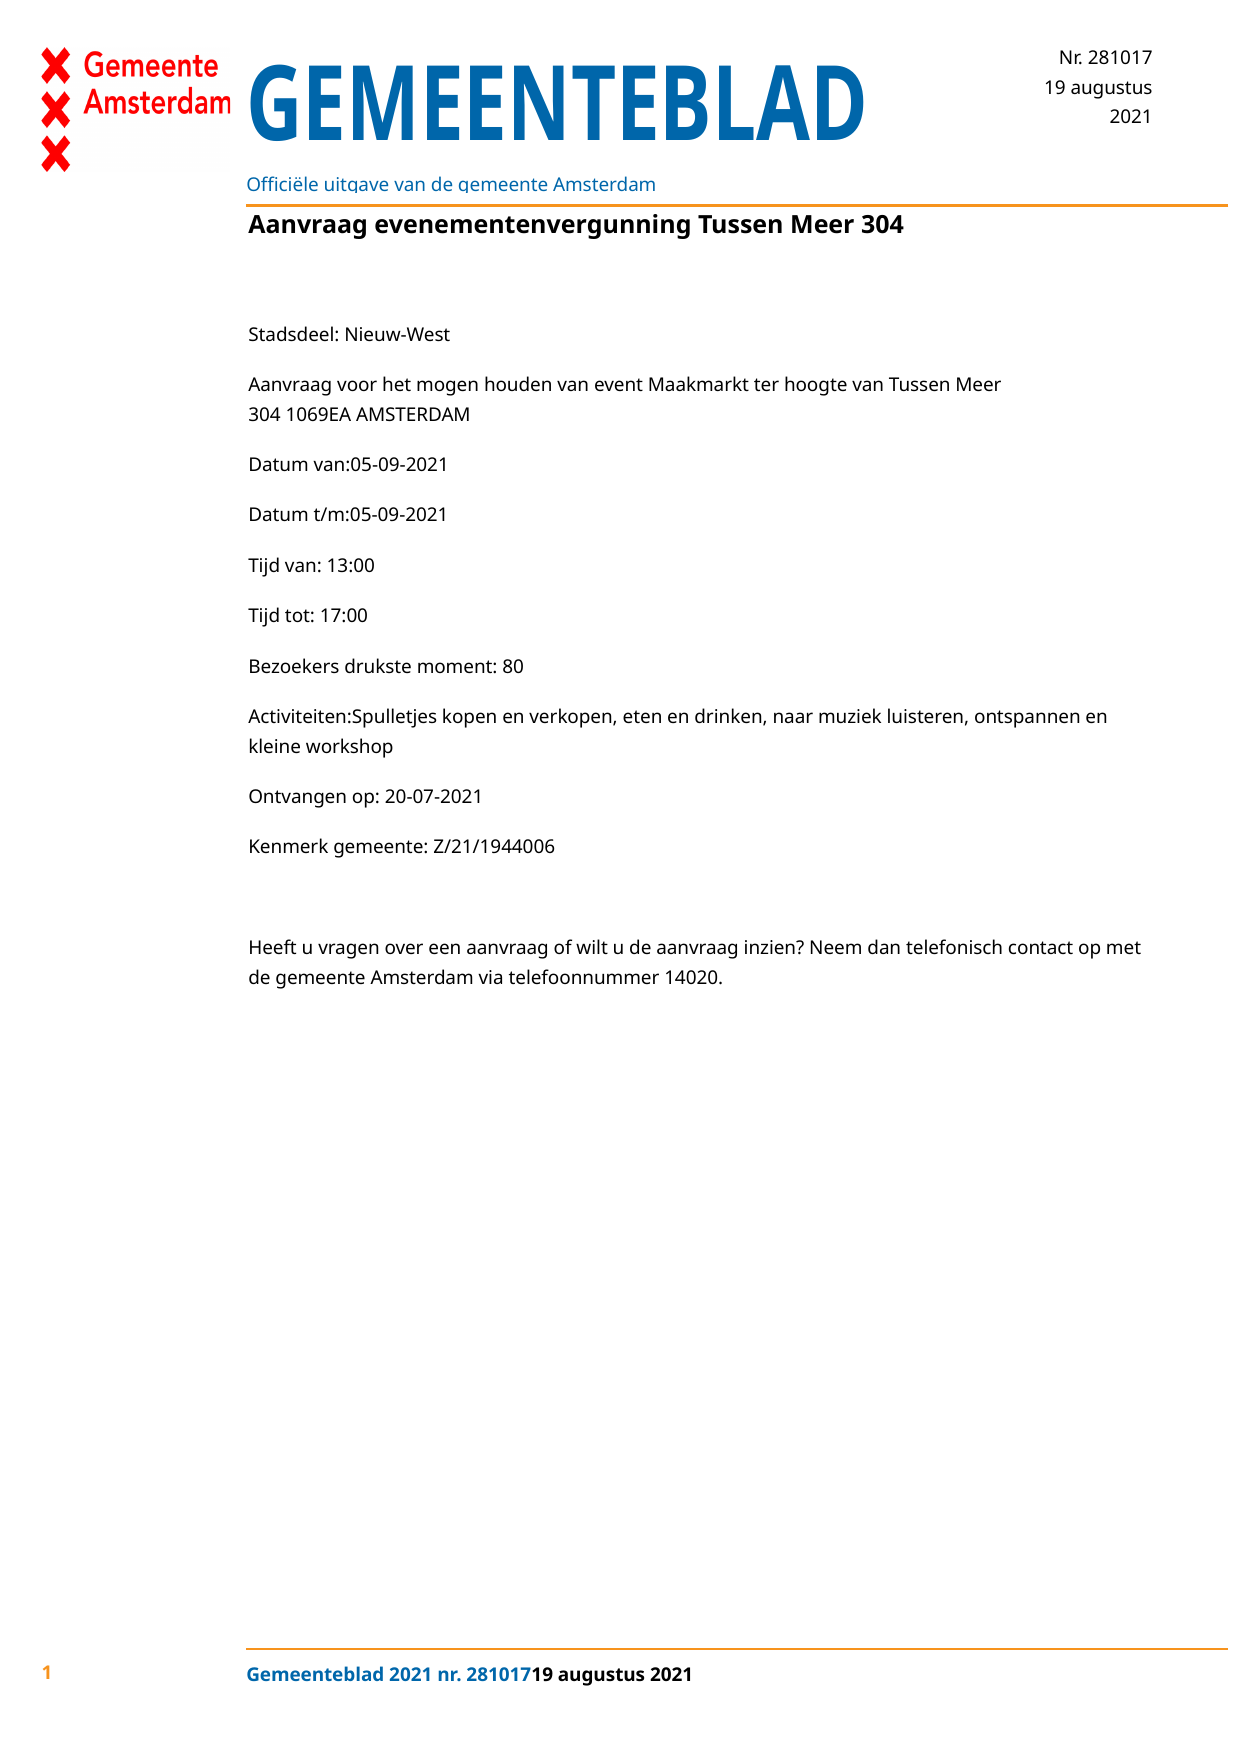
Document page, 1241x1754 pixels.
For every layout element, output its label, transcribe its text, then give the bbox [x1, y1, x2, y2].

picture [41, 47, 231, 172]
text Stadsdeel: Nieuw-West [248, 321, 1152, 346]
text Datum t/m:05-09-2021 [248, 502, 1152, 527]
text Bezoekers drukste moment: 80 [248, 653, 1152, 678]
text Tijd tot: 17:00 [248, 602, 1152, 628]
text Datum van:05-09-2021 [248, 451, 1152, 477]
text Tijd van: 13:00 [248, 552, 1152, 578]
text Aanvraag voor het mogen houden van event Maakmarkt ter hoogte van Tussen Meer 304 1069EA AMSTERDAM [248, 371, 1152, 426]
text Activiteiten:Spulletjes kopen en verkopen, eten en drinken, naar muziek luisteren, ontspannen en kleine workshop [248, 703, 1152, 758]
text Aanvraag evenementenvergunning Tussen Meer 304 [248, 207, 1152, 241]
text Heeft u vragen over een aanvraag of wilt u de aanvraag inzien? Neem dan telefonisch contact op met de gemeente Amsterdam via telefoonnummer 14020. [248, 934, 1152, 990]
text Ontvangen op: 20-07-2021 [248, 783, 1152, 809]
text Kenmerk gemeente: Z/21/1944006 [248, 834, 1152, 859]
